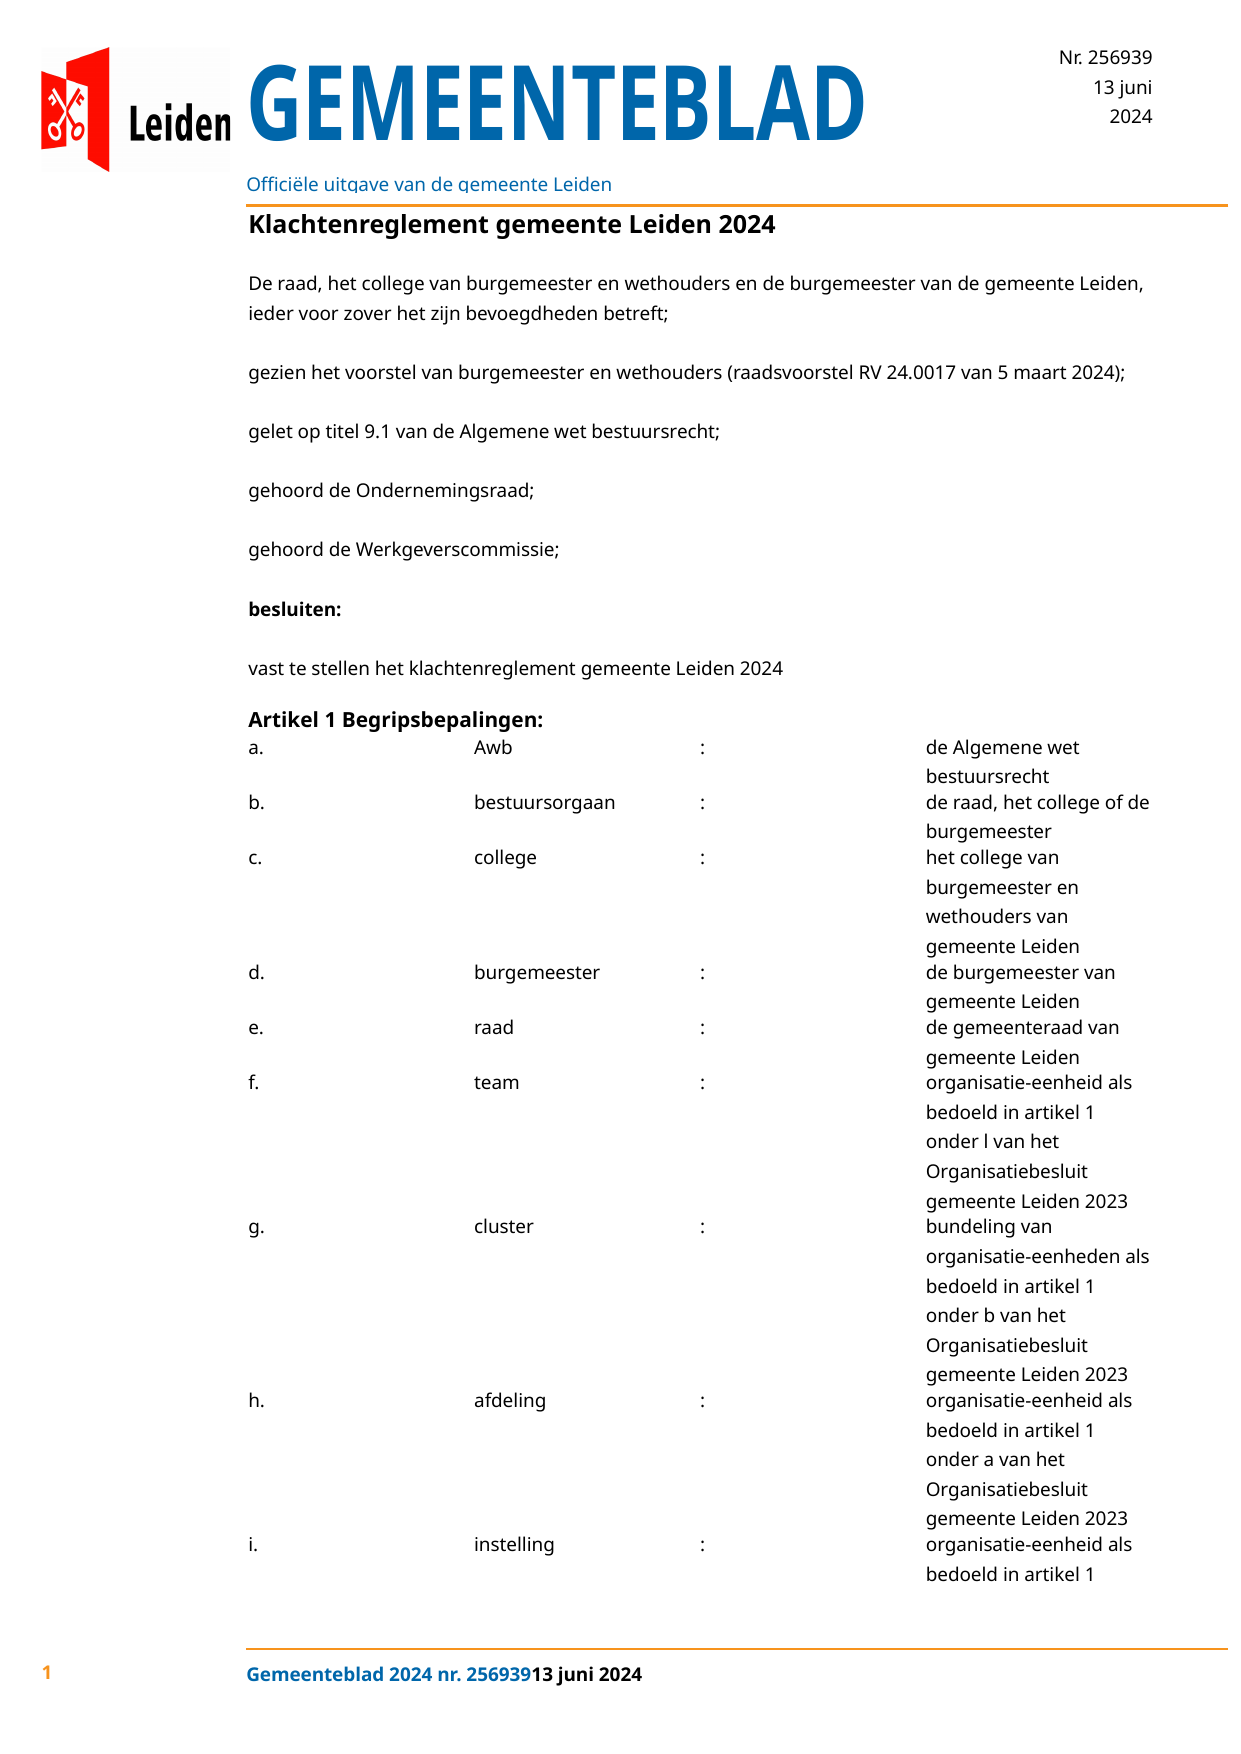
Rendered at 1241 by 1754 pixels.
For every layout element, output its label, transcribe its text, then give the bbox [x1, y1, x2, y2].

text gezien het voorstel van burgemeester en wethouders (raadsvoorstel RV 24.0017 van 5 maart 2024); [248, 359, 1152, 385]
table_cell het college van burgemeester en wethouders van gemeente Leiden [926, 845, 1152, 959]
table_cell : [700, 1387, 926, 1531]
table_cell : [700, 1531, 926, 1587]
table_cell instelling [474, 1531, 700, 1587]
table_header a. [248, 734, 474, 789]
table_cell bestuursorgaan [474, 789, 700, 844]
table_cell burgemeester [474, 959, 700, 1014]
table_cell : [700, 789, 926, 844]
text gehoord de Werkgeverscommissie; [248, 537, 1152, 562]
text Klachtenreglement gemeente Leiden 2024 [248, 207, 1152, 241]
table_cell bundeling van organisatie-eenheden als bedoeld in artikel 1 onder b van het Organisatiebesluit gemeente Leiden 2023 [926, 1214, 1152, 1387]
table_cell c. [248, 845, 474, 959]
text besluiten: [248, 596, 1152, 621]
table_cell : [700, 1070, 926, 1214]
table_cell de gemeenteraad van gemeente Leiden [926, 1014, 1152, 1069]
table_cell college [474, 845, 700, 959]
table_cell de burgemeester van gemeente Leiden [926, 959, 1152, 1014]
text De raad, het college van burgemeester en wethouders en de burgemeester van de gemeente Leiden, ieder voor zover het zijn bevoegdheden betreft; [248, 270, 1152, 326]
table_cell g. [248, 1214, 474, 1387]
picture [41, 47, 231, 172]
text Artikel 1 Begripsbepalingen: [248, 705, 1152, 734]
table_cell : [700, 959, 926, 1014]
table_header Awb [474, 734, 700, 789]
table_cell de raad, het college of de burgemeester [926, 789, 1152, 844]
table_cell b. [248, 789, 474, 844]
table_cell organisatie-eenheid als bedoeld in artikel 1 onder a van het Organisatiebesluit gemeente Leiden 2023 [926, 1387, 1152, 1531]
table_cell h. [248, 1387, 474, 1531]
table_cell : [700, 1014, 926, 1069]
table_cell : [700, 845, 926, 959]
table_header : [700, 734, 926, 789]
text gehoord de Ondernemingsraad; [248, 477, 1152, 503]
table_cell organisatie-eenheid als bedoeld in artikel 1 onder l van het Organisatiebesluit gemeente Leiden 2023 [926, 1070, 1152, 1214]
table_cell team [474, 1070, 700, 1214]
table_header de Algemene wet bestuursrecht [926, 734, 1152, 789]
table_cell organisatie-eenheid als bedoeld in artikel 1 [926, 1531, 1152, 1587]
text gelet op titel 9.1 van de Algemene wet bestuursrecht; [248, 418, 1152, 444]
text vast te stellen het klachtenreglement gemeente Leiden 2024 [248, 655, 1152, 681]
table_cell cluster [474, 1214, 700, 1387]
table_cell : [700, 1214, 926, 1387]
table_cell i. [248, 1531, 474, 1587]
table_cell afdeling [474, 1387, 700, 1531]
table_cell raad [474, 1014, 700, 1069]
table_cell f. [248, 1070, 474, 1214]
table_cell e. [248, 1014, 474, 1069]
table_cell d. [248, 959, 474, 1014]
